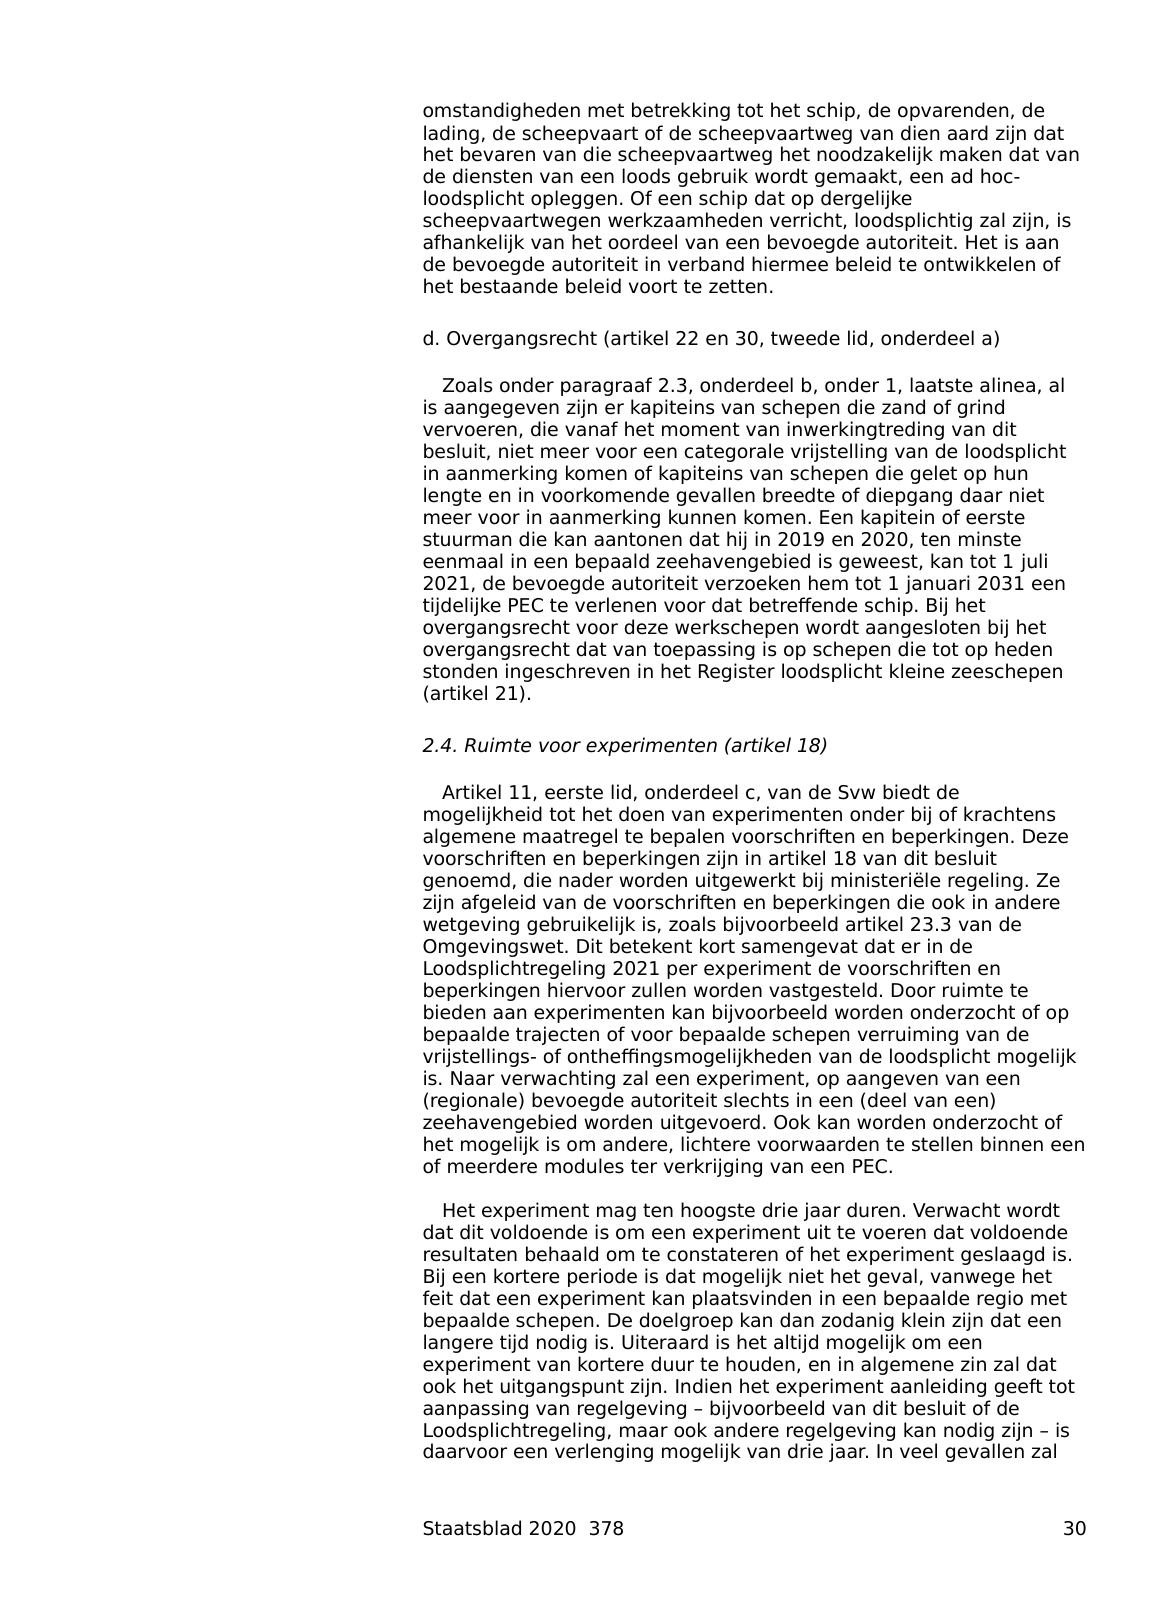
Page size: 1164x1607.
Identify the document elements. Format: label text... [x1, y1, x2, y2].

subtitle 2.4. Ruimte voor experimenten (artikel 18) [422, 735, 1087, 757]
text Zoals onder paragraaf 2.3, onderdeel b, onder 1, laatste alinea, al is aangegeven zijn er kapiteins van schepen die zand of grind vervoeren, die vanaf het moment van inwerkingtreding van dit besluit, niet meer voor een categorale vrijstelling van de loodsplicht in aanmerking komen of kapiteins van schepen die gelet op hun lengte en in voorkomende gevallen breedte of diepgang daar niet meer voor in aanmerking kunnen komen. Een kapitein of eerste stuurman die kan aantonen dat hij in 2019 en 2020, ten minste eenmaal in een bepaald zeehavengebied is geweest, kan tot 1 juli 2021, de bevoegde autoriteit verzoeken hem tot 1 januari 2031 een tijdelijke PEC te verlenen voor dat betreffende schip. Bij het overgangsrecht voor deze werkschepen wordt aangesloten bij het overgangsrecht dat van toepassing is op schepen die tot op heden stonden ingeschreven in het Register loodsplicht kleine zeeschepen (artikel 21). [422, 375, 1087, 705]
text Artikel 11, eerste lid, onderdeel c, van de Svw biedt de mogelijkheid tot het doen van experimenten onder bij of krachtens algemene maatregel te bepalen voorschriften en beperkingen. Deze voorschriften en beperkingen zijn in artikel 18 van dit besluit genoemd, die nader worden uitgewerkt bij ministeriële regeling. Ze zijn afgeleid van de voorschriften en beperkingen die ook in andere wetgeving gebruikelijk is, zoals bijvoorbeeld artikel 23.3 van de Omgevingswet. Dit betekent kort samengevat dat er in de Loodsplichtregeling 2021 per experiment de voorschriften en beperkingen hiervoor zullen worden vastgesteld. Door ruimte te bieden aan experimenten kan bijvoorbeeld worden onderzocht of op bepaalde trajecten of voor bepaalde schepen verruiming van de vrijstellings- of ontheffingsmogelijkheden van de loodsplicht mogelijk is. Naar verwachting zal een experiment, op aangeven van een (regionale) bevoegde autoriteit slechts in een (deel van een) zeehavengebied worden uitgevoerd. Ook kan worden onderzocht of het mogelijk is om andere, lichtere voorwaarden te stellen binnen een of meerdere modules ter verkrijging van een PEC. [422, 782, 1087, 1177]
subtitle d. Overgangsrecht (artikel 22 en 30, tweede lid, onderdeel a) [422, 328, 1087, 350]
text omstandigheden met betrekking tot het schip, de opvarenden, de lading, de scheepvaart of de scheepvaartweg van dien aard zijn dat het bevaren van die scheepvaartweg het noodzakelijk maken dat van de diensten van een loods gebruik wordt gemaakt, een ad hoc-loodsplicht opleggen. Of een schip dat op dergelijke scheepvaartwegen werkzaamheden verricht, loodsplichtig zal zijn, is afhankelijk van het oordeel van een bevoegde autoriteit. Het is aan de bevoegde autoriteit in verband hiermee beleid te ontwikkelen of het bestaande beleid voort te zetten. [422, 100, 1087, 298]
text Het experiment mag ten hoogste drie jaar duren. Verwacht wordt dat dit voldoende is om een experiment uit te voeren dat voldoende resultaten behaald om te constateren of het experiment geslaagd is. Bij een kortere periode is dat mogelijk niet het geval, vanwege het feit dat een experiment kan plaatsvinden in een bepaalde regio met bepaalde schepen. De doelgroep kan dan zodanig klein zijn dat een langere tijd nodig is. Uiteraard is het altijd mogelijk om een experiment van kortere duur te houden, en in algemene zin zal dat ook het uitgangspunt zijn. Indien het experiment aanleiding geeft tot aanpassing van regelgeving – bijvoorbeeld van dit besluit of de Loodsplichtregeling, maar ook andere regelgeving kan nodig zijn – is daarvoor een verlenging mogelijk van drie jaar. In veel gevallen zal [422, 1200, 1087, 1463]
